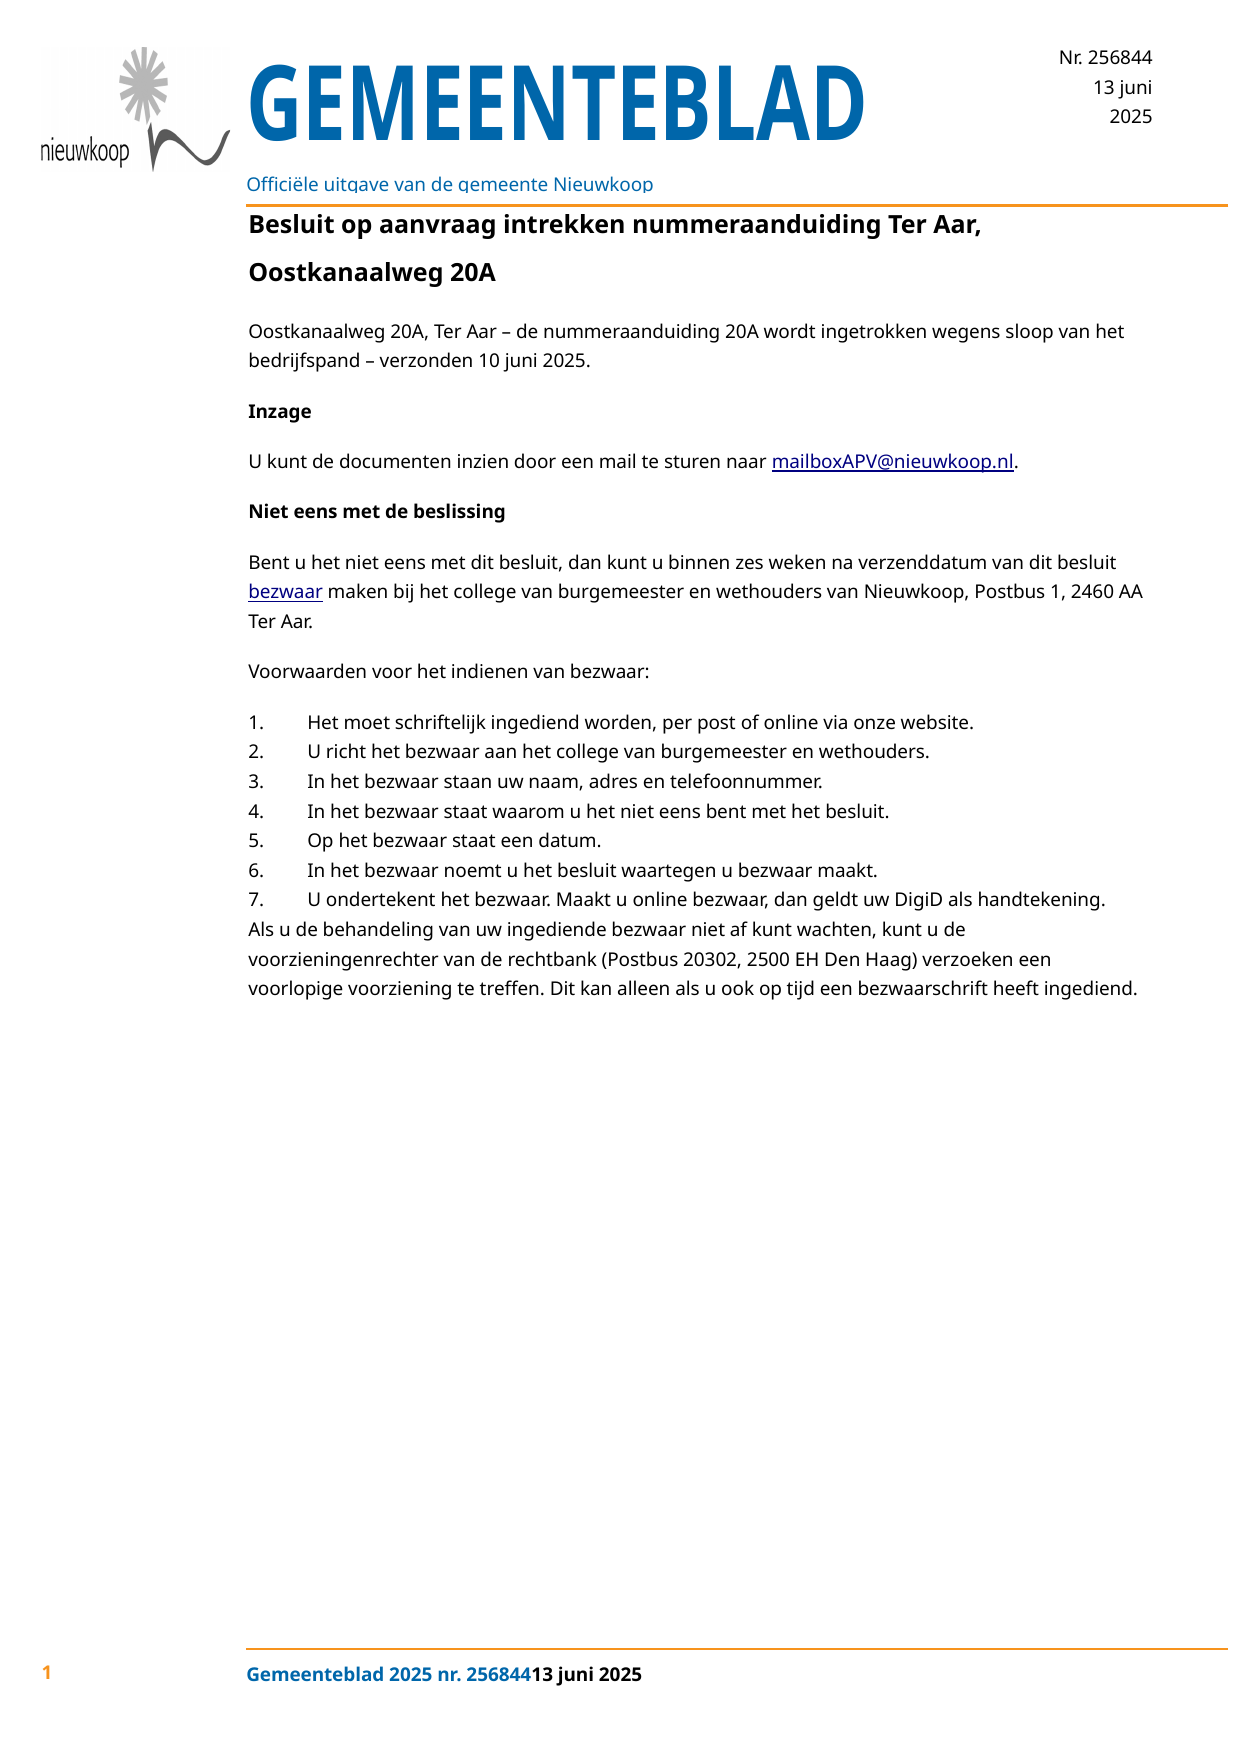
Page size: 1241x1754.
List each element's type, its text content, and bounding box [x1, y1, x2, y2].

list In het bezwaar noemt u het besluit waartegen u bezwaar maakt. [248, 857, 1152, 883]
list U ondertekent het bezwaar. Maakt u online bezwaar, dan geldt uw DigiD als handtekening. [248, 887, 1152, 912]
text Als u de behandeling van uw ingediende bezwaar niet af kunt wachten, kunt u de voorzieningenrechter van de rechtbank (Postbus 20302, 2500 EH Den Haag) verzoeken een voorlopige voorziening te treffen. Dit kan alleen als u ook op tijd een bezwaarschrift heeft ingediend. [248, 916, 1152, 1001]
text Oostkanaalweg 20A, Ter Aar – de nummeraanduiding 20A wordt ingetrokken wegens sloop van het bedrijfspand – verzonden 10 juni 2025. [248, 318, 1152, 373]
list U richt het bezwaar aan het college van burgemeester en wethouders. [248, 739, 1152, 764]
text Voorwaarden voor het indienen van bezwaar: [248, 659, 1152, 684]
list Het moet schriftelijk ingediend worden, per post of online via onze website. [248, 709, 1152, 735]
list In het bezwaar staat waarom u het niet eens bent met het besluit. [248, 798, 1152, 824]
list In het bezwaar staan uw naam, adres en telefoonnummer. [248, 768, 1152, 794]
text U kunt de documenten inzien door een mail te sturen naar mailboxAPV@nieuwkoop.nl. [248, 448, 1152, 474]
list Op het bezwaar staat een datum. [248, 827, 1152, 853]
text Niet eens met de beslissing [248, 499, 1152, 524]
text Inzage [248, 398, 1152, 424]
text Bent u het niet eens met dit besluit, dan kunt u binnen zes weken na verzenddatum van dit besluit bezwaar maken bij het college van burgemeester en wethouders van Nieuwkoop, Postbus 1, 2460 AA Ter Aar. [248, 549, 1152, 634]
text Besluit op aanvraag intrekken nummeraanduiding Ter Aar, Oostkanaalweg 20A [248, 207, 1152, 288]
picture [41, 47, 231, 172]
